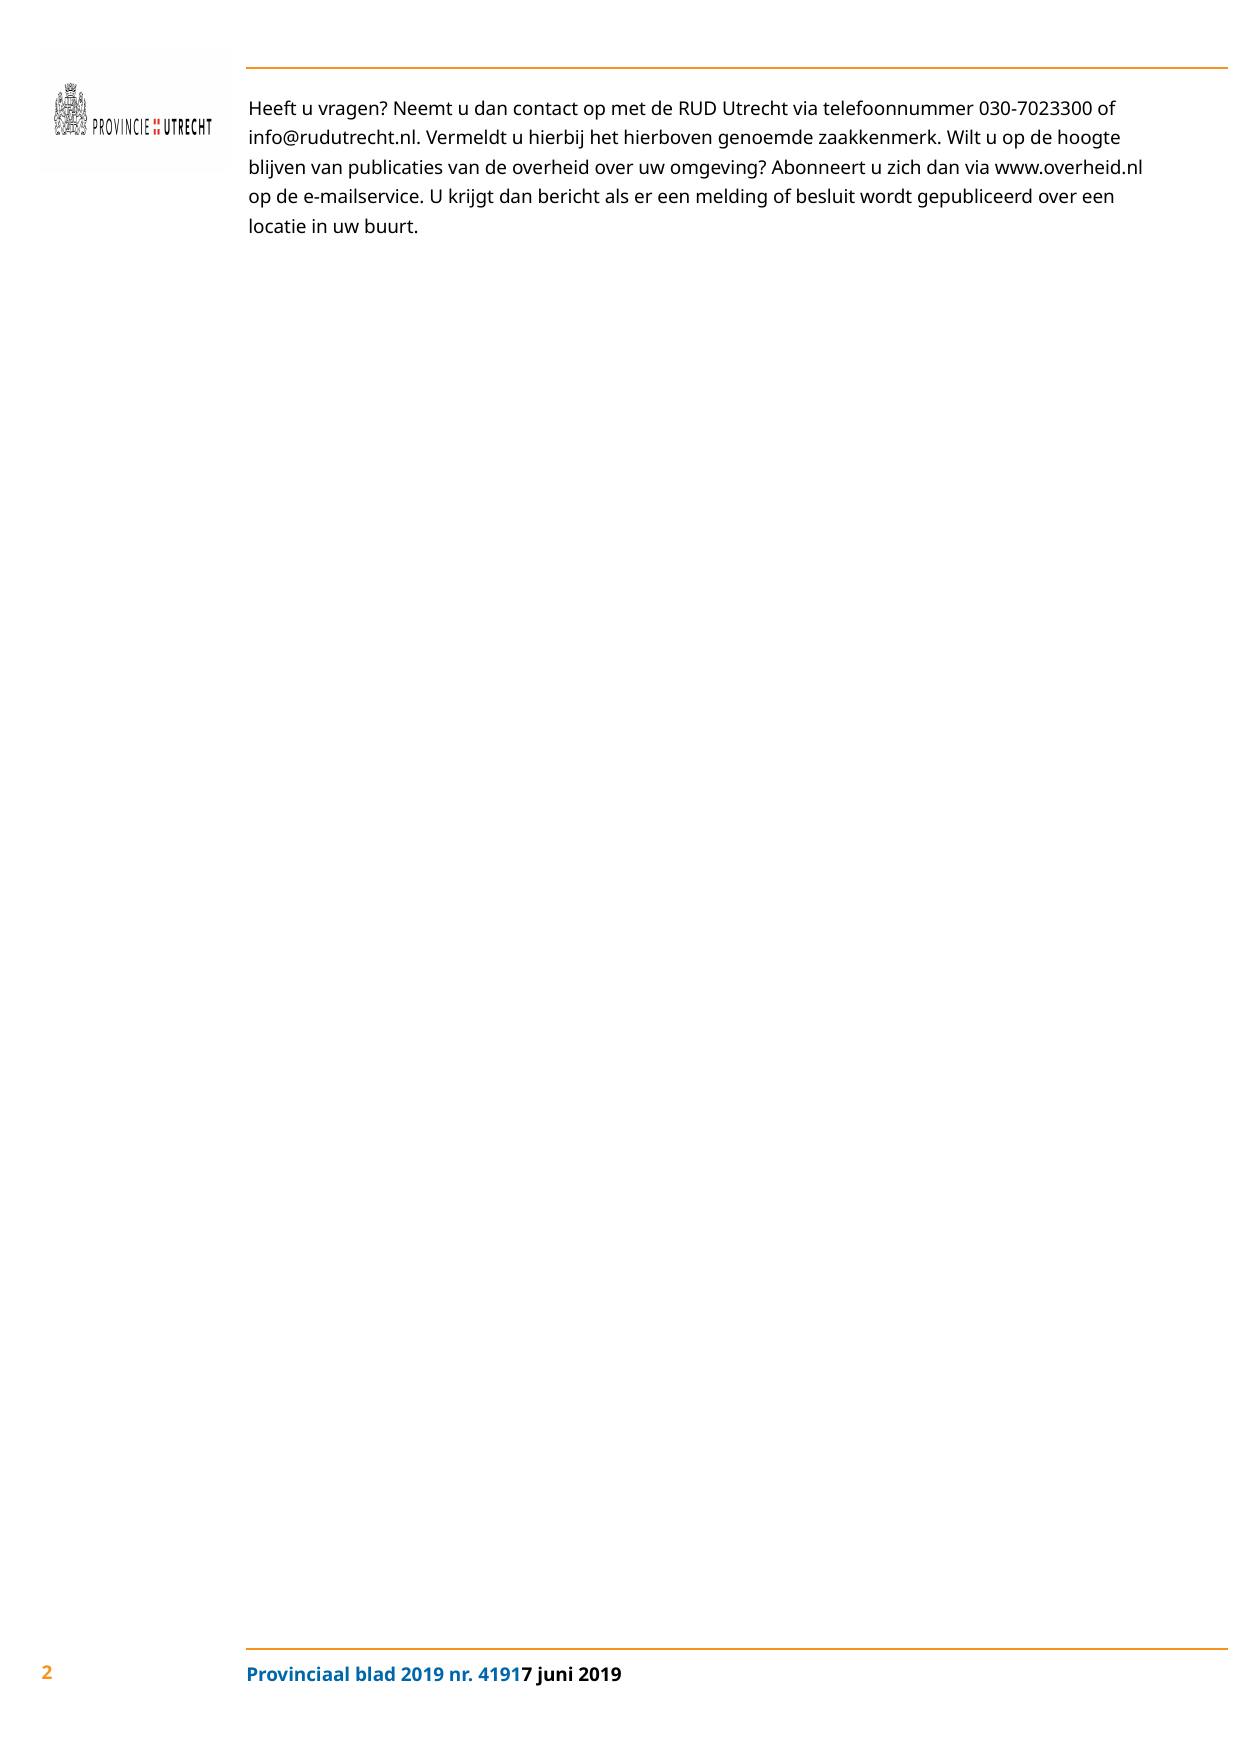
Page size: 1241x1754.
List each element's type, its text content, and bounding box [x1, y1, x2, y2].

picture [41, 47, 231, 172]
text Heeft u vragen? Neemt u dan contact op met de RUD Utrecht via telefoonnummer 030-7023300 of info@rudutrecht.nl. Vermeldt u hierbij het hierboven genoemde zaakkenmerk. Wilt u op de hoogte blijven van publicaties van de overheid over uw omgeving? Abonneert u zich dan via www.overheid.nl op de e-mailservice. U krijgt dan bericht als er een melding of besluit wordt gepubliceerd over een locatie in uw buurt. [248, 95, 1152, 239]
